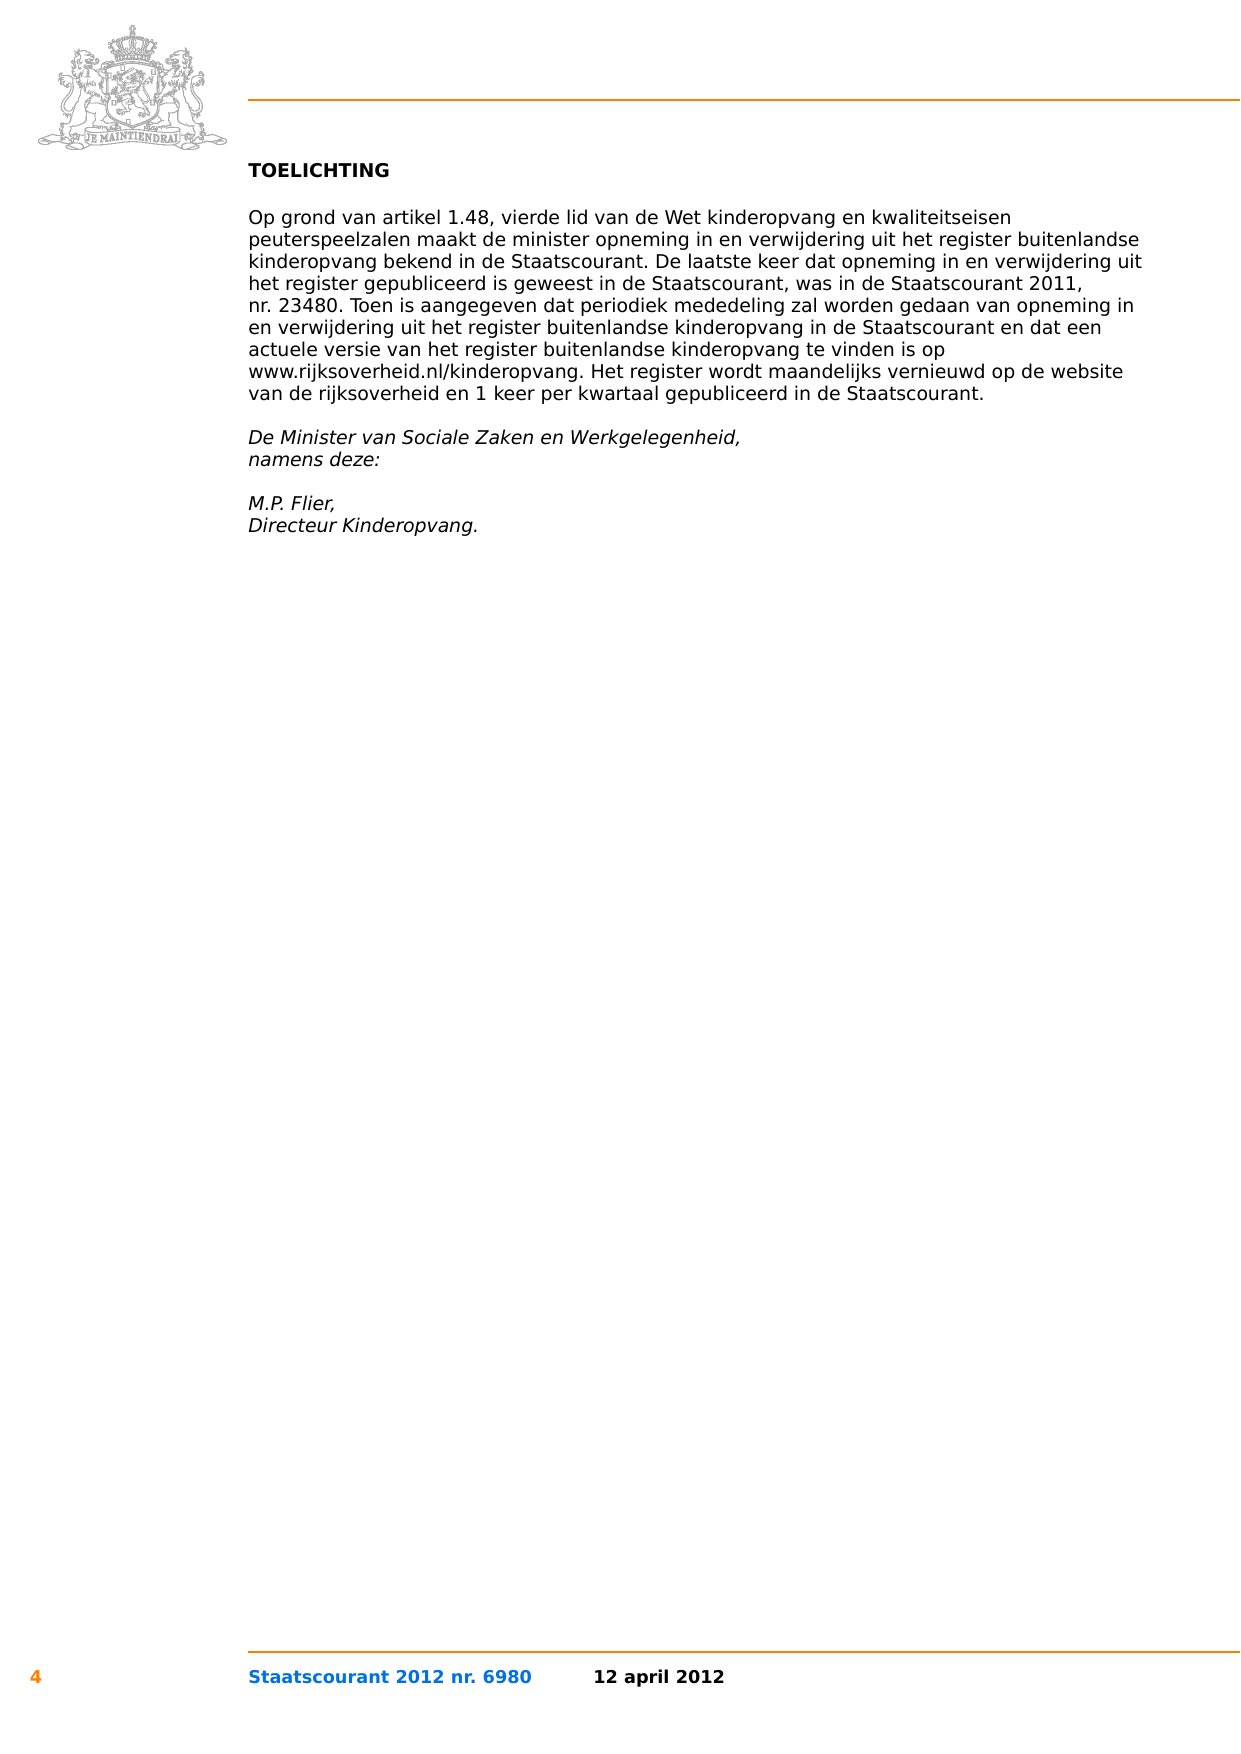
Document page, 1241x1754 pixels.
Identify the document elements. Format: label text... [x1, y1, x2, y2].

text Op grond van artikel 1.48, vierde lid van de Wet kinderopvang en kwaliteitseisen peuterspeelzalen maakt de minister opneming in en verwijdering uit het register buitenlandse kinderopvang bekend in de Staatscourant. De laatste keer dat opneming in en verwijdering uit het register gepubliceerd is geweest in de Staatscourant, was in de Staatscourant 2011, nr. 23480. Toen is aangegeven dat periodiek mededeling zal worden gedaan van opneming in en verwijdering uit het register buitenlandse kinderopvang in de Staatscourant en dat een actuele versie van het register buitenlandse kinderopvang te vinden is op www.rijksoverheid.nl/kinderopvang. Het register wordt maandelijks vernieuwd op de website van de rijksoverheid en 1 keer per kwartaal gepubliceerd in de Staatscourant. [248, 207, 1163, 405]
text De Minister van Sociale Zaken en Werkgelegenheid, namens deze: M.P. Flier, Directeur Kinderopvang. [248, 427, 1163, 536]
picture [38, 25, 227, 150]
subtitle TOELICHTING [248, 160, 1163, 182]
